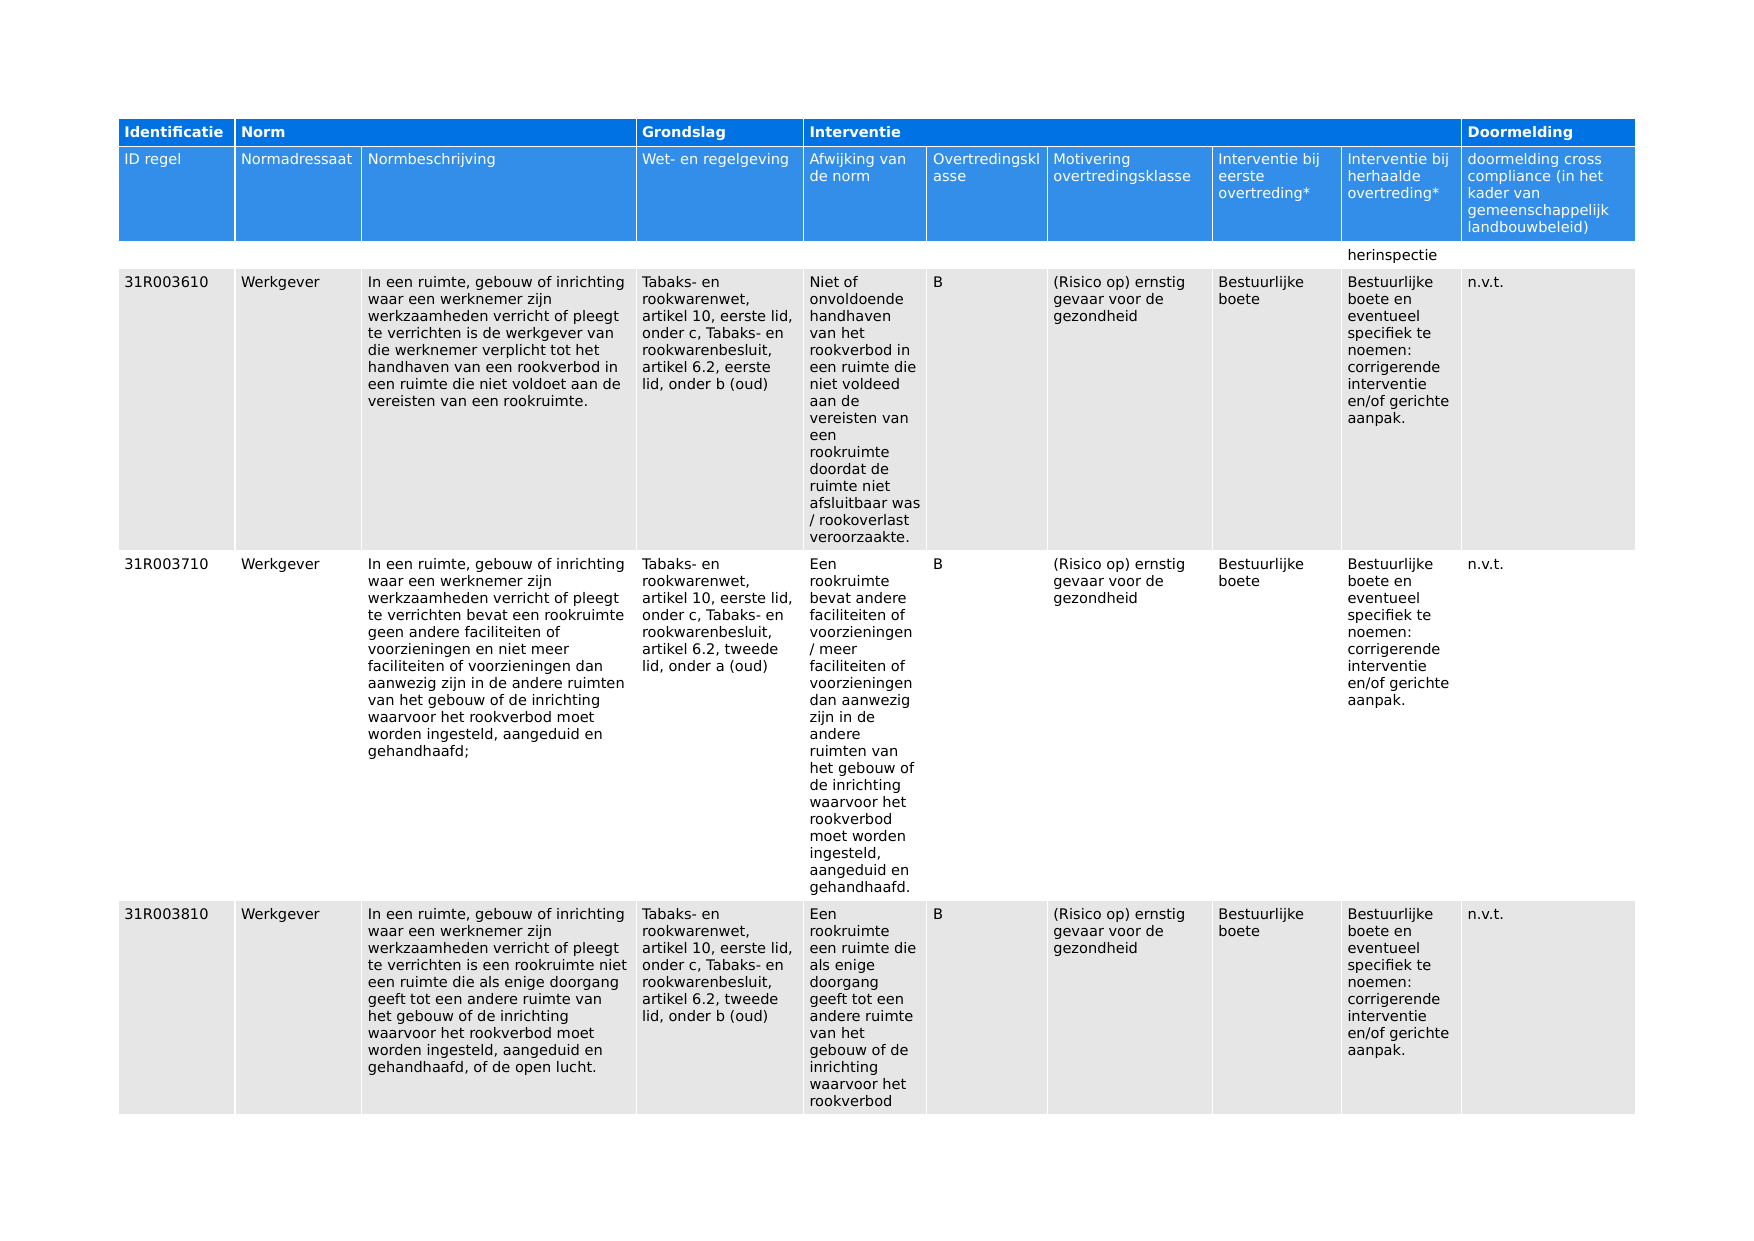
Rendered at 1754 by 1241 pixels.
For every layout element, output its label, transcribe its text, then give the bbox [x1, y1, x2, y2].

table_header Doormelding [1462, 119, 1635, 146]
table_cell [362, 242, 636, 268]
table_cell [804, 242, 926, 268]
table_cell n.v.t. [1462, 269, 1635, 550]
table_cell Bestuurlijke boete en eventueel specifiek te noemen: corrigerende interventie en/of gerichte aanpak. [1342, 901, 1461, 1114]
table_cell In een ruimte, gebouw of inrichting waar een werknemer zijn werkzaamheden verricht of pleegt te verrichten is de werkgever van die werknemer verplicht tot het handhaven van een rookverbod in een ruimte die niet voldoet aan de vereisten van een rookruimte. [362, 269, 636, 550]
table_cell Bestuurlijke boete [1213, 551, 1341, 900]
table_cell Werkgever [236, 901, 361, 1114]
table_cell [1048, 242, 1212, 268]
table_cell [119, 242, 234, 268]
table_cell 31R003810 [119, 901, 234, 1114]
table_cell ID regel [119, 147, 234, 241]
table_cell Een rookruimte een ruimte die als enige doorgang geeft tot een andere ruimte van het gebouw of de inrichting waarvoor het rookverbod [804, 901, 926, 1114]
table_cell Werkgever [236, 269, 361, 550]
table_cell [236, 242, 361, 268]
table_cell (Risico op) ernstig gevaar voor de gezondheid [1048, 551, 1212, 900]
table_cell Wet- en regelgeving [637, 147, 803, 241]
table_cell Een rookruimte bevat andere faciliteiten of voorzieningen / meer faciliteiten of voorzieningen dan aanwezig zijn in de andere ruimten van het gebouw of de inrichting waarvoor het rookverbod moet worden ingesteld, aangeduid en gehandhaafd. [804, 551, 926, 900]
table_cell herinspectie [1342, 242, 1461, 268]
table_cell Tabaks- en rookwarenwet, artikel 10, eerste lid, onder c, Tabaks- en rookwarenbesluit, artikel 6.2, tweede lid, onder b (oud) [637, 901, 803, 1114]
table_cell Afwijking van de norm [804, 147, 926, 241]
table_cell 31R003610 [119, 269, 234, 550]
table_cell Bestuurlijke boete [1213, 901, 1341, 1114]
table_cell Interventie bij eerste overtreding* [1213, 147, 1341, 241]
table_cell Normadressaat [236, 147, 361, 241]
table_cell In een ruimte, gebouw of inrichting waar een werknemer zijn werkzaamheden verricht of pleegt te verrichten is een rookruimte niet een ruimte die als enige doorgang geeft tot een andere ruimte van het gebouw of de inrichting waarvoor het rookverbod moet worden ingesteld, aangeduid en gehandhaafd, of de open lucht. [362, 901, 636, 1114]
table_cell Motivering overtredingsklasse [1048, 147, 1212, 241]
table_cell Overtredingsklasse [927, 147, 1047, 241]
table_cell Bestuurlijke boete en eventueel specifiek te noemen: corrigerende interventie en/of gerichte aanpak. [1342, 269, 1461, 550]
table_cell [927, 242, 1047, 268]
table_cell B [927, 269, 1047, 550]
table_header Grondslag [637, 119, 803, 146]
table_cell (Risico op) ernstig gevaar voor de gezondheid [1048, 269, 1212, 550]
table_header Interventie [804, 119, 1461, 146]
table_cell B [927, 901, 1047, 1114]
table_cell B [927, 551, 1047, 900]
table_cell Interventie bij herhaalde overtreding* [1342, 147, 1461, 241]
table_cell Tabaks- en rookwarenwet, artikel 10, eerste lid, onder c, Tabaks- en rookwarenbesluit, artikel 6.2, tweede lid, onder a (oud) [637, 551, 803, 900]
table_cell Werkgever [236, 551, 361, 900]
table_cell 31R003710 [119, 551, 234, 900]
table_cell n.v.t. [1462, 551, 1635, 900]
table_cell Normbeschrijving [362, 147, 636, 241]
table_cell [1462, 242, 1635, 268]
table_cell (Risico op) ernstig gevaar voor de gezondheid [1048, 901, 1212, 1114]
table_header Identificatie [119, 119, 234, 146]
table_cell n.v.t. [1462, 901, 1635, 1114]
table_cell Tabaks- en rookwarenwet, artikel 10, eerste lid, onder c, Tabaks- en rookwarenbesluit, artikel 6.2, eerste lid, onder b (oud) [637, 269, 803, 550]
table_cell [1213, 242, 1341, 268]
table_header Norm [236, 119, 636, 146]
table_cell doormelding cross compliance (in het kader van gemeenschappelijk landbouwbeleid) [1462, 147, 1635, 241]
table_cell Bestuurlijke boete [1213, 269, 1341, 550]
table_cell [637, 242, 803, 268]
table_cell Niet of onvoldoende handhaven van het rookverbod in een ruimte die niet voldeed aan de vereisten van een rookruimte doordat de ruimte niet afsluitbaar was / rookoverlast veroorzaakte. [804, 269, 926, 550]
table_cell In een ruimte, gebouw of inrichting waar een werknemer zijn werkzaamheden verricht of pleegt te verrichten bevat een rookruimte geen andere faciliteiten of voorzieningen en niet meer faciliteiten of voorzieningen dan aanwezig zijn in de andere ruimten van het gebouw of de inrichting waarvoor het rookverbod moet worden ingesteld, aangeduid en gehandhaafd; [362, 551, 636, 900]
table_cell Bestuurlijke boete en eventueel specifiek te noemen: corrigerende interventie en/of gerichte aanpak. [1342, 551, 1461, 900]
